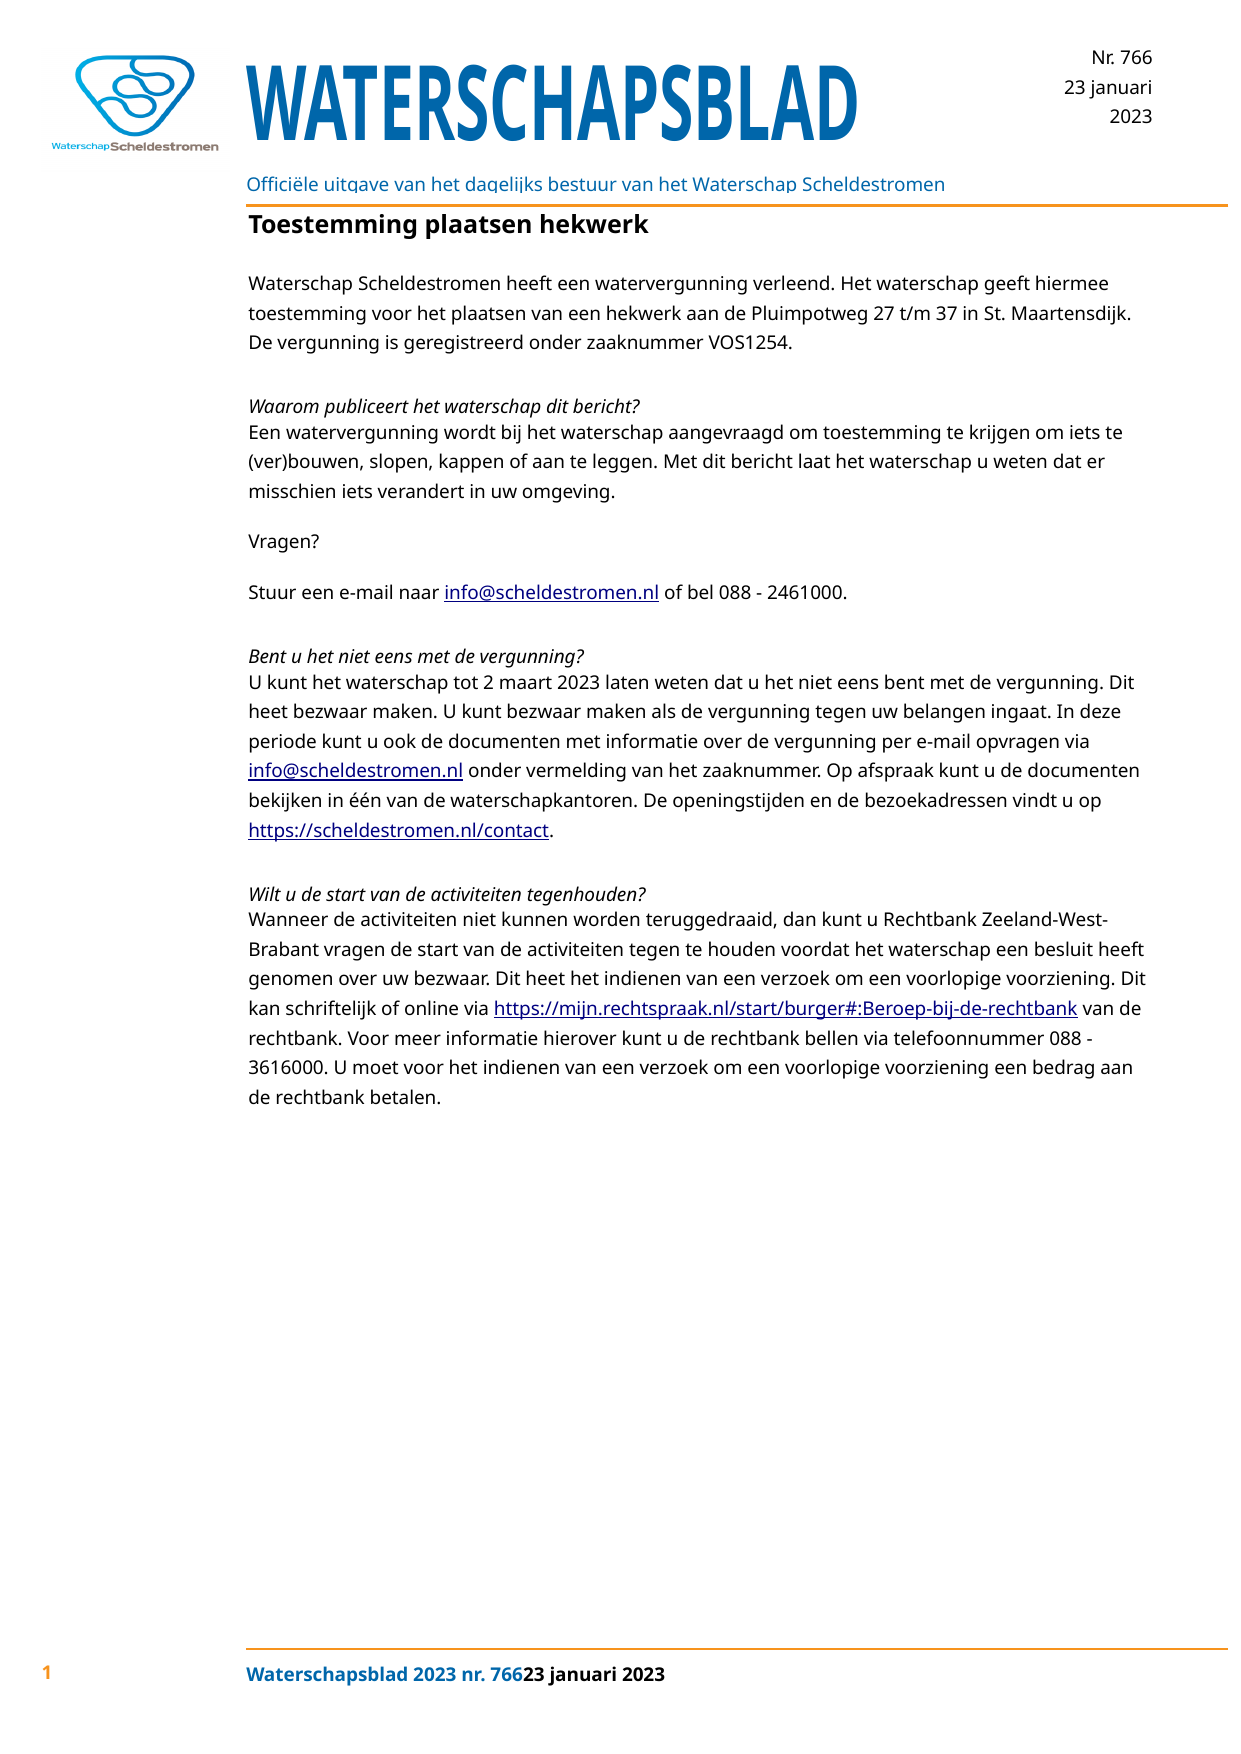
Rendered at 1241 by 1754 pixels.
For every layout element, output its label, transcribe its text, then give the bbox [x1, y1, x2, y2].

text Bent u het niet eens met de vergunning? [248, 643, 1152, 669]
text U kunt het waterschap tot 2 maart 2023 laten weten dat u het niet eens bent met de vergunning. Dit heet bezwaar maken. U kunt bezwaar maken als de vergunning tegen uw belangen ingaat. In deze periode kunt u ook de documenten met informatie over de vergunning per e-mail opvragen via info@scheldestromen.nl onder vermelding van het zaaknummer. Op afspraak kunt u de documenten bekijken in één van de waterschapkantoren. De openingstijden en de bezoekadressen vindt u op https://scheldestromen.nl/contact. [248, 669, 1152, 842]
text Wanneer de activiteiten niet kunnen worden teruggedraaid, dan kunt u Rechtbank Zeeland-West-Brabant vragen de start van de activiteiten tegen te houden voordat het waterschap een besluit heeft genomen over uw bezwaar. Dit heet het indienen van een verzoek om een voorlopige voorziening. Dit kan schriftelijk of online via https://mijn.rechtspraak.nl/start/burger#:Beroep-bij-de-rechtbank van de rechtbank. Voor meer informatie hierover kunt u de rechtbank bellen via telefoonnummer 088 - 3616000. U moet voor het indienen van een verzoek om een voorlopige voorziening een bedrag aan de rechtbank betalen. [248, 906, 1152, 1110]
text Toestemming plaatsen hekwerk [248, 207, 1152, 241]
text Wilt u de start van de activiteiten tegenhouden? [248, 881, 1152, 906]
text Waarom publiceert het waterschap dit bericht? [248, 393, 1152, 419]
text Een watervergunning wordt bij het waterschap aangevraagd om toestemming te krijgen om iets te (ver)bouwen, slopen, kappen of aan te leggen. Met dit bericht laat het waterschap u weten dat er misschien iets verandert in uw omgeving. [248, 419, 1152, 504]
text Stuur een e-mail naar info@scheldestromen.nl of bel 088 - 2461000. [248, 579, 1152, 605]
text Vragen? [248, 529, 1152, 554]
text Waterschap Scheldestromen heeft een watervergunning verleend. Het waterschap geeft hiermee toestemming voor het plaatsen van een hekwerk aan de Pluimpotweg 27 t/m 37 in St. Maartensdijk. De vergunning is geregistreerd onder zaaknummer VOS1254. [248, 270, 1152, 355]
picture [41, 47, 231, 172]
